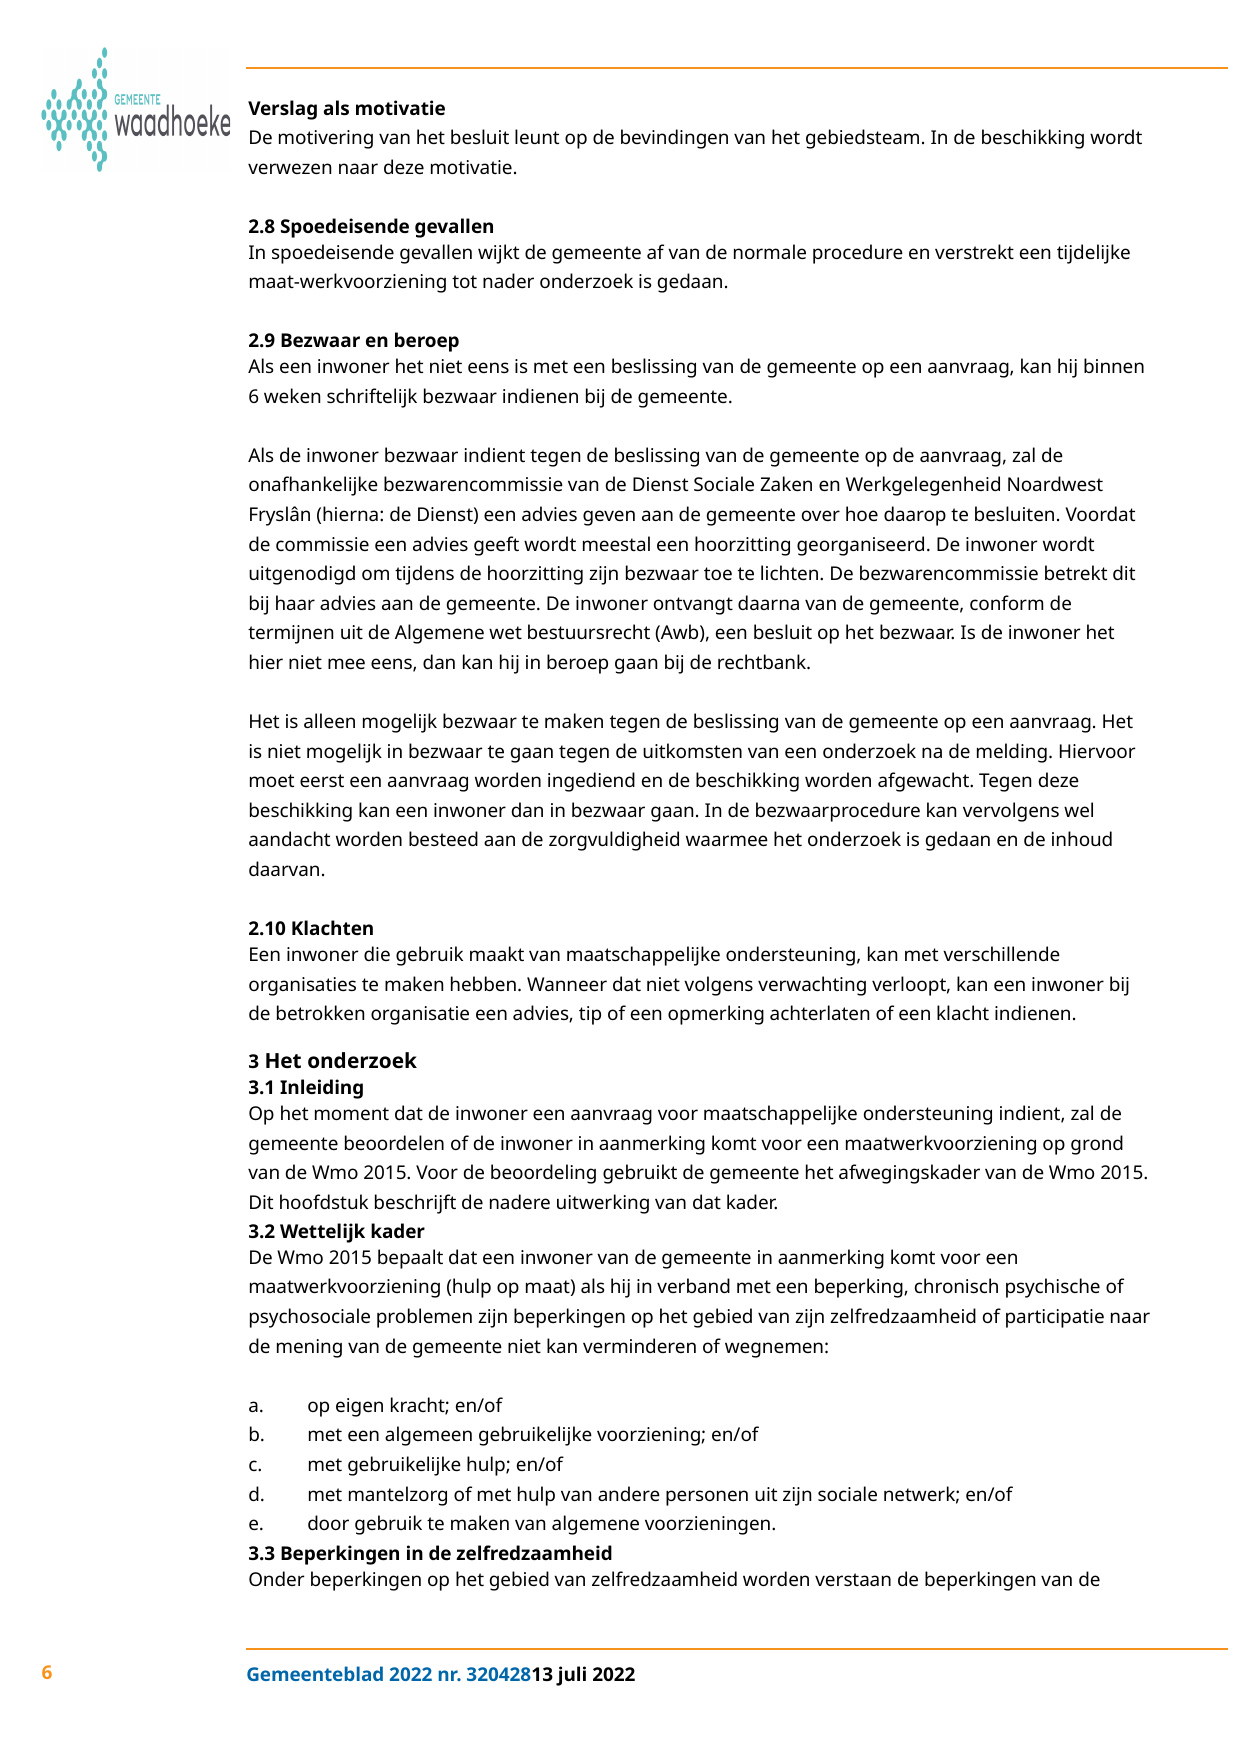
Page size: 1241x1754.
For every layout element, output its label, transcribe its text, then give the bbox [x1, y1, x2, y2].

text In spoedeisende gevallen wijkt de gemeente af van de normale procedure en verstrekt een tijdelijke maat-werkvoorziening tot nader onderzoek is gedaan. [248, 239, 1152, 294]
text 2.8 Spoedeisende gevallen [248, 213, 1152, 239]
text 2.9 Bezwaar en beroep [248, 328, 1152, 353]
text De Wmo 2015 bepaalt dat een inwoner van de gemeente in aanmerking komt voor een maatwerkvoorziening (hulp op maat) als hij in verband met een beperking, chronisch psychische of psychosociale problemen zijn beperkingen op het gebied van zijn zelfredzaamheid of participatie naar de mening van de gemeente niet kan verminderen of wegnemen: [248, 1244, 1152, 1359]
list met mantelzorg of met hulp van andere personen uit zijn sociale netwerk; en/of [248, 1481, 1152, 1507]
text Een inwoner die gebruik maakt van maatschappelijke ondersteuning, kan met verschillende organisaties te maken hebben. Wanneer dat niet volgens verwachting verloopt, kan een inwoner bij de betrokken organisatie een advies, tip of een opmerking achterlaten of een klacht indienen. [248, 941, 1152, 1026]
text 2.10 Klachten [248, 915, 1152, 941]
text Verslag als motivatie [248, 95, 1152, 121]
text Op het moment dat de inwoner een aanvraag voor maatschappelijke ondersteuning indient, zal de gemeente beoordelen of de inwoner in aanmerking komt voor een maatwerkvoorziening op grond van de Wmo 2015. Voor de beoordeling gebruikt de gemeente het afwegingskader van de Wmo 2015. Dit hoofdstuk beschrijft de nadere uitwerking van dat kader. [248, 1100, 1152, 1214]
text 3.3 Beperkingen in de zelfredzaamheid [248, 1540, 1152, 1566]
list met gebruikelijke hulp; en/of [248, 1451, 1152, 1477]
text De motivering van het besluit leunt op de bevindingen van het gebiedsteam. In de beschikking wordt verwezen naar deze motivatie. [248, 124, 1152, 180]
text Als de inwoner bezwaar indient tegen de beslissing van de gemeente op de aanvraag, zal de onafhankelijke bezwarencommissie van de Dienst Sociale Zaken en Werkgelegenheid Noardwest Fryslân (hierna: de Dienst) een advies geven aan de gemeente over hoe daarop te besluiten. Voordat de commissie een advies geeft wordt meestal een hoorzitting georganiseerd. De inwoner wordt uitgenodigd om tijdens de hoorzitting zijn bezwaar toe te lichten. De bezwarencommissie betrekt dit bij haar advies aan de gemeente. De inwoner ontvangt daarna van de gemeente, conform de termijnen uit de Algemene wet bestuursrecht (Awb), een besluit op het bezwaar. Is de inwoner het hier niet mee eens, dan kan hij in beroep gaan bij de rechtbank. [248, 442, 1152, 675]
picture [41, 47, 231, 172]
list met een algemeen gebruikelijke voorziening; en/of [248, 1422, 1152, 1447]
list door gebruik te maken van algemene voorzieningen. [248, 1510, 1152, 1536]
text 3.2 Wettelijk kader [248, 1218, 1152, 1244]
list op eigen kracht; en/of [248, 1392, 1152, 1418]
text Onder beperkingen op het gebied van zelfredzaamheid worden verstaan de beperkingen van de [248, 1566, 1152, 1591]
text Als een inwoner het niet eens is met een beslissing van de gemeente op een aanvraag, kan hij binnen 6 weken schriftelijk bezwaar indienen bij de gemeente. [248, 353, 1152, 409]
text 3 Het onderzoek [248, 1046, 1152, 1074]
text 3.1 Inleiding [248, 1074, 1152, 1100]
text Het is alleen mogelijk bezwaar te maken tegen de beslissing van de gemeente op een aanvraag. Het is niet mogelijk in bezwaar te gaan tegen de uitkomsten van een onderzoek na de melding. Hiervoor moet eerst een aanvraag worden ingediend en de beschikking worden afgewacht. Tegen deze beschikking kan een inwoner dan in bezwaar gaan. In de bezwaarprocedure kan vervolgens wel aandacht worden besteed aan de zorgvuldigheid waarmee het onderzoek is gedaan en de inhoud daarvan. [248, 708, 1152, 882]
